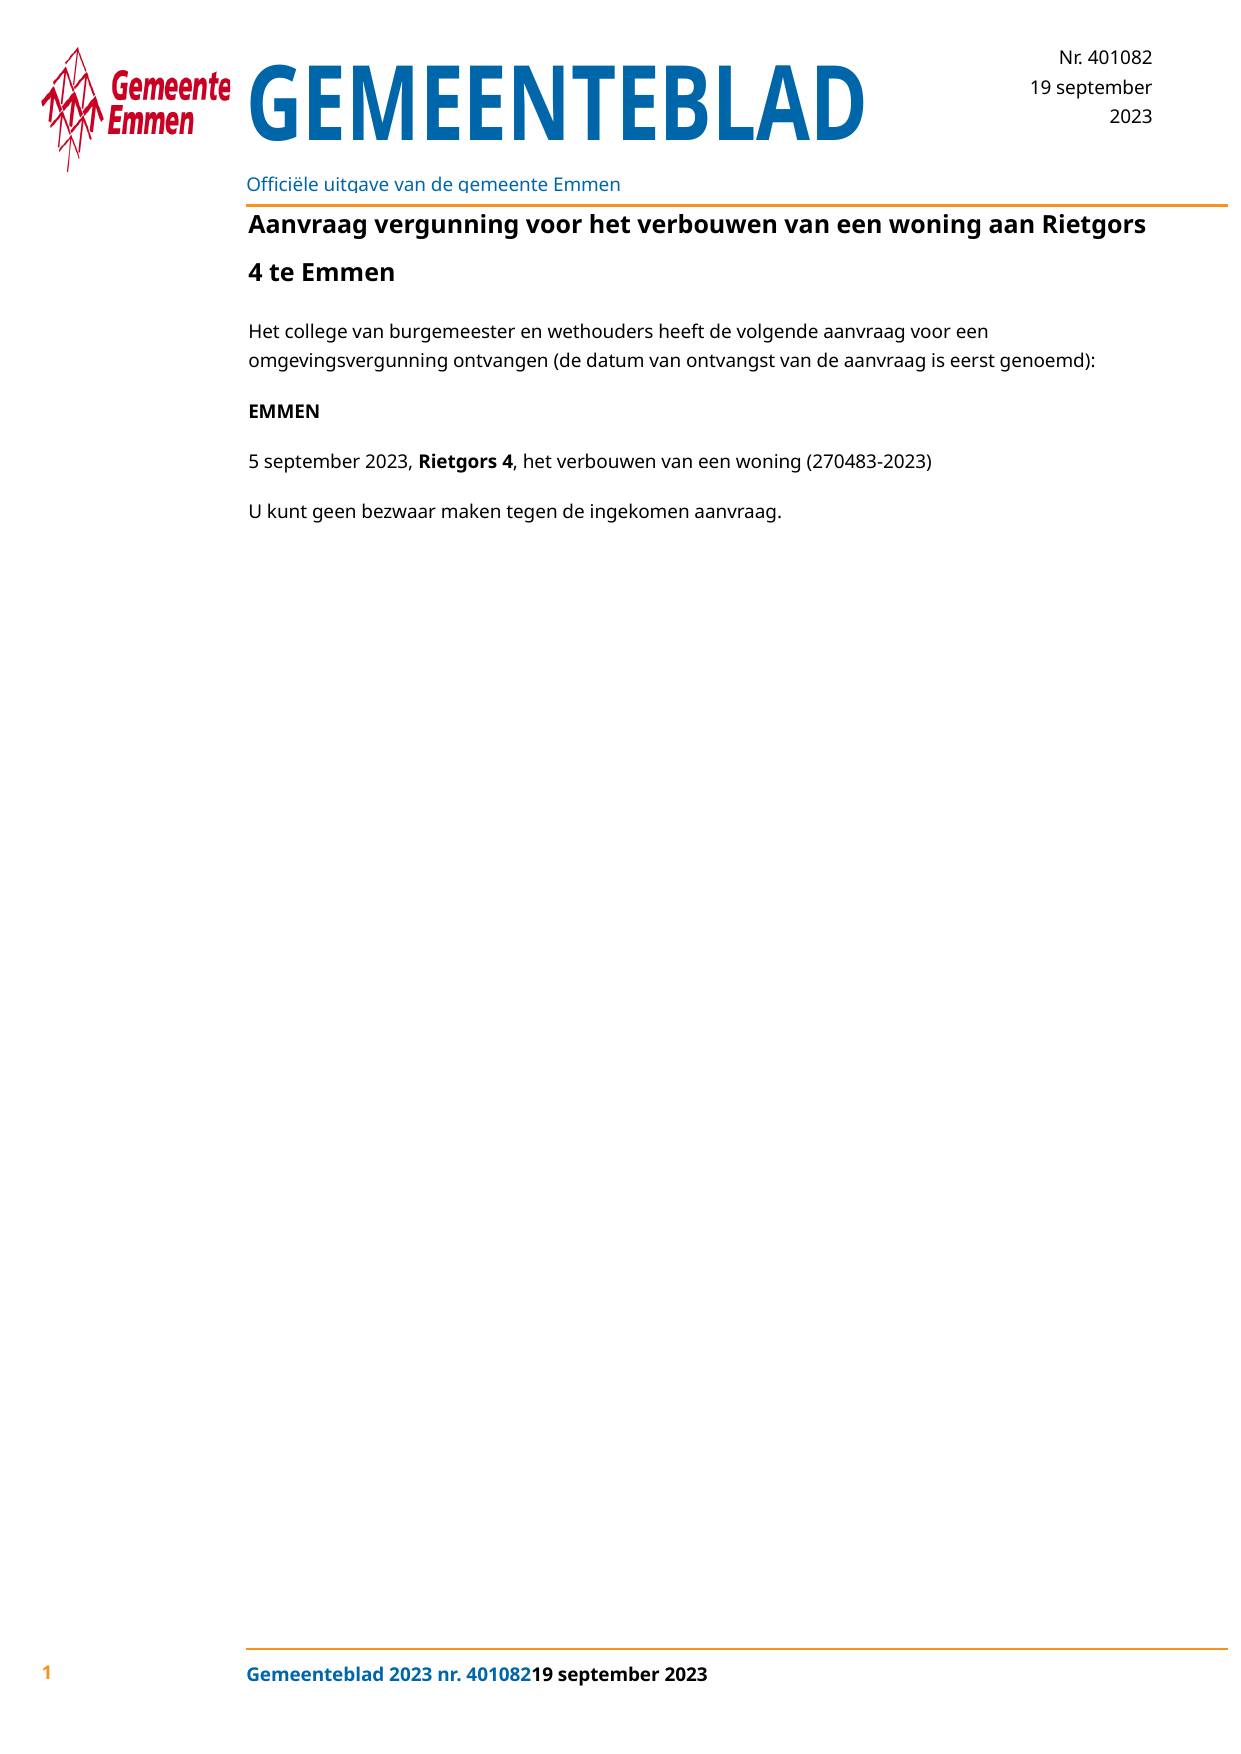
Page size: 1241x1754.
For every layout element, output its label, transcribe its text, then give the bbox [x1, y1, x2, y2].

picture [41, 47, 231, 172]
text Het college van burgemeester en wethouders heeft de volgende aanvraag voor een omgevingsvergunning ontvangen (de datum van ontvangst van de aanvraag is eerst genoemd): [248, 318, 1152, 373]
text 5 september 2023, Rietgors 4, het verbouwen van een woning (270483-2023) [248, 448, 1152, 474]
text Aanvraag vergunning voor het verbouwen van een woning aan Rietgors 4 te Emmen [248, 207, 1152, 288]
text EMMEN [248, 398, 1152, 424]
text U kunt geen bezwaar maken tegen de ingekomen aanvraag. [248, 499, 1152, 524]
